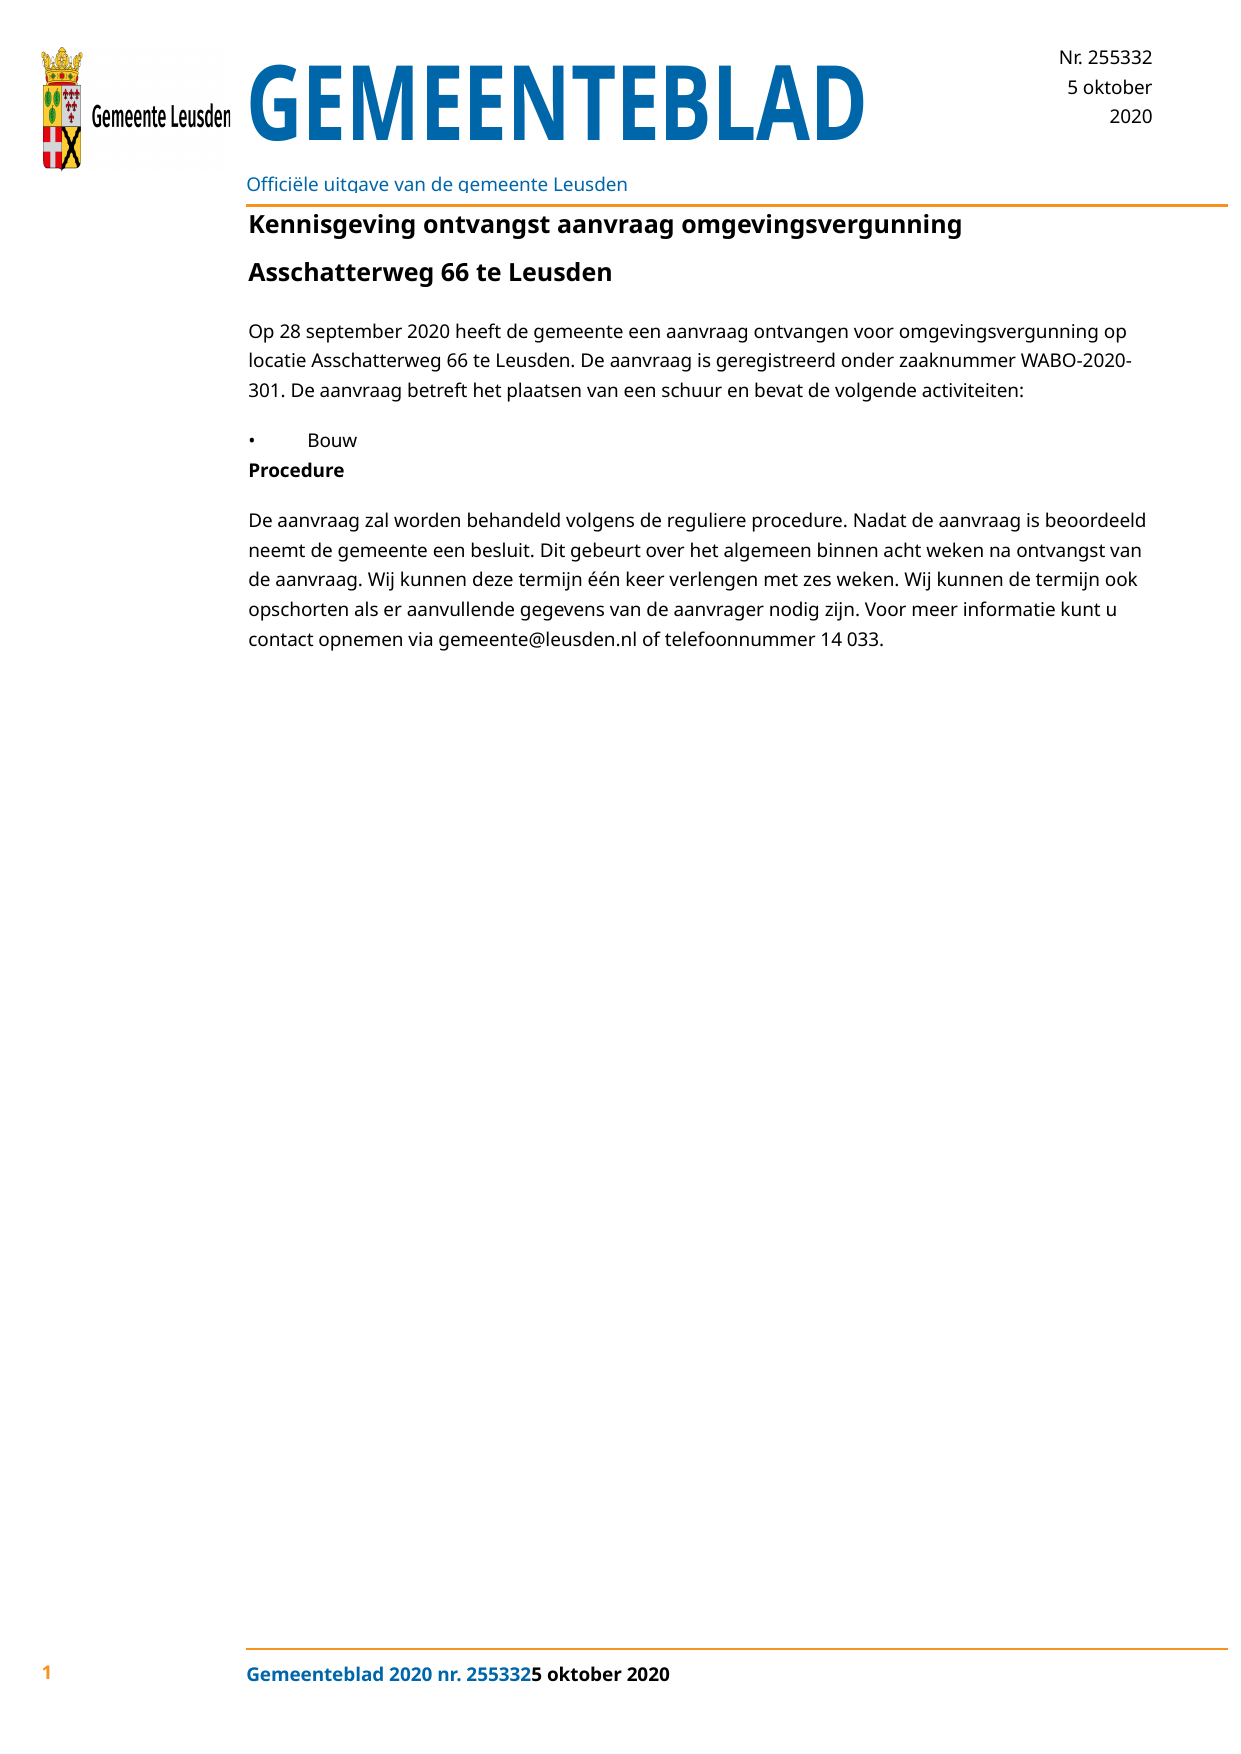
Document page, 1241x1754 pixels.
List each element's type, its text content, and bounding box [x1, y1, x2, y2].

text Procedure [248, 457, 1152, 483]
text Kennisgeving ontvangst aanvraag omgevingsvergunning Asschatterweg 66 te Leusden [248, 207, 1152, 288]
picture [41, 47, 231, 172]
text Op 28 september 2020 heeft de gemeente een aanvraag ontvangen voor omgevingsvergunning op locatie Asschatterweg 66 te Leusden. De aanvraag is geregistreerd onder zaaknummer WABO-2020-301. De aanvraag betreft het plaatsen van een schuur en bevat de volgende activiteiten: [248, 318, 1152, 403]
list Bouw [248, 427, 1152, 453]
text De aanvraag zal worden behandeld volgens de reguliere procedure. Nadat de aanvraag is beoordeeld neemt de gemeente een besluit. Dit gebeurt over het algemeen binnen acht weken na ontvangst van de aanvraag. Wij kunnen deze termijn één keer verlengen met zes weken. Wij kunnen de termijn ook opschorten als er aanvullende gegevens van de aanvrager nodig zijn. Voor meer informatie kunt u contact opnemen via gemeente@leusden.nl of telefoonnummer 14 033. [248, 507, 1152, 652]
